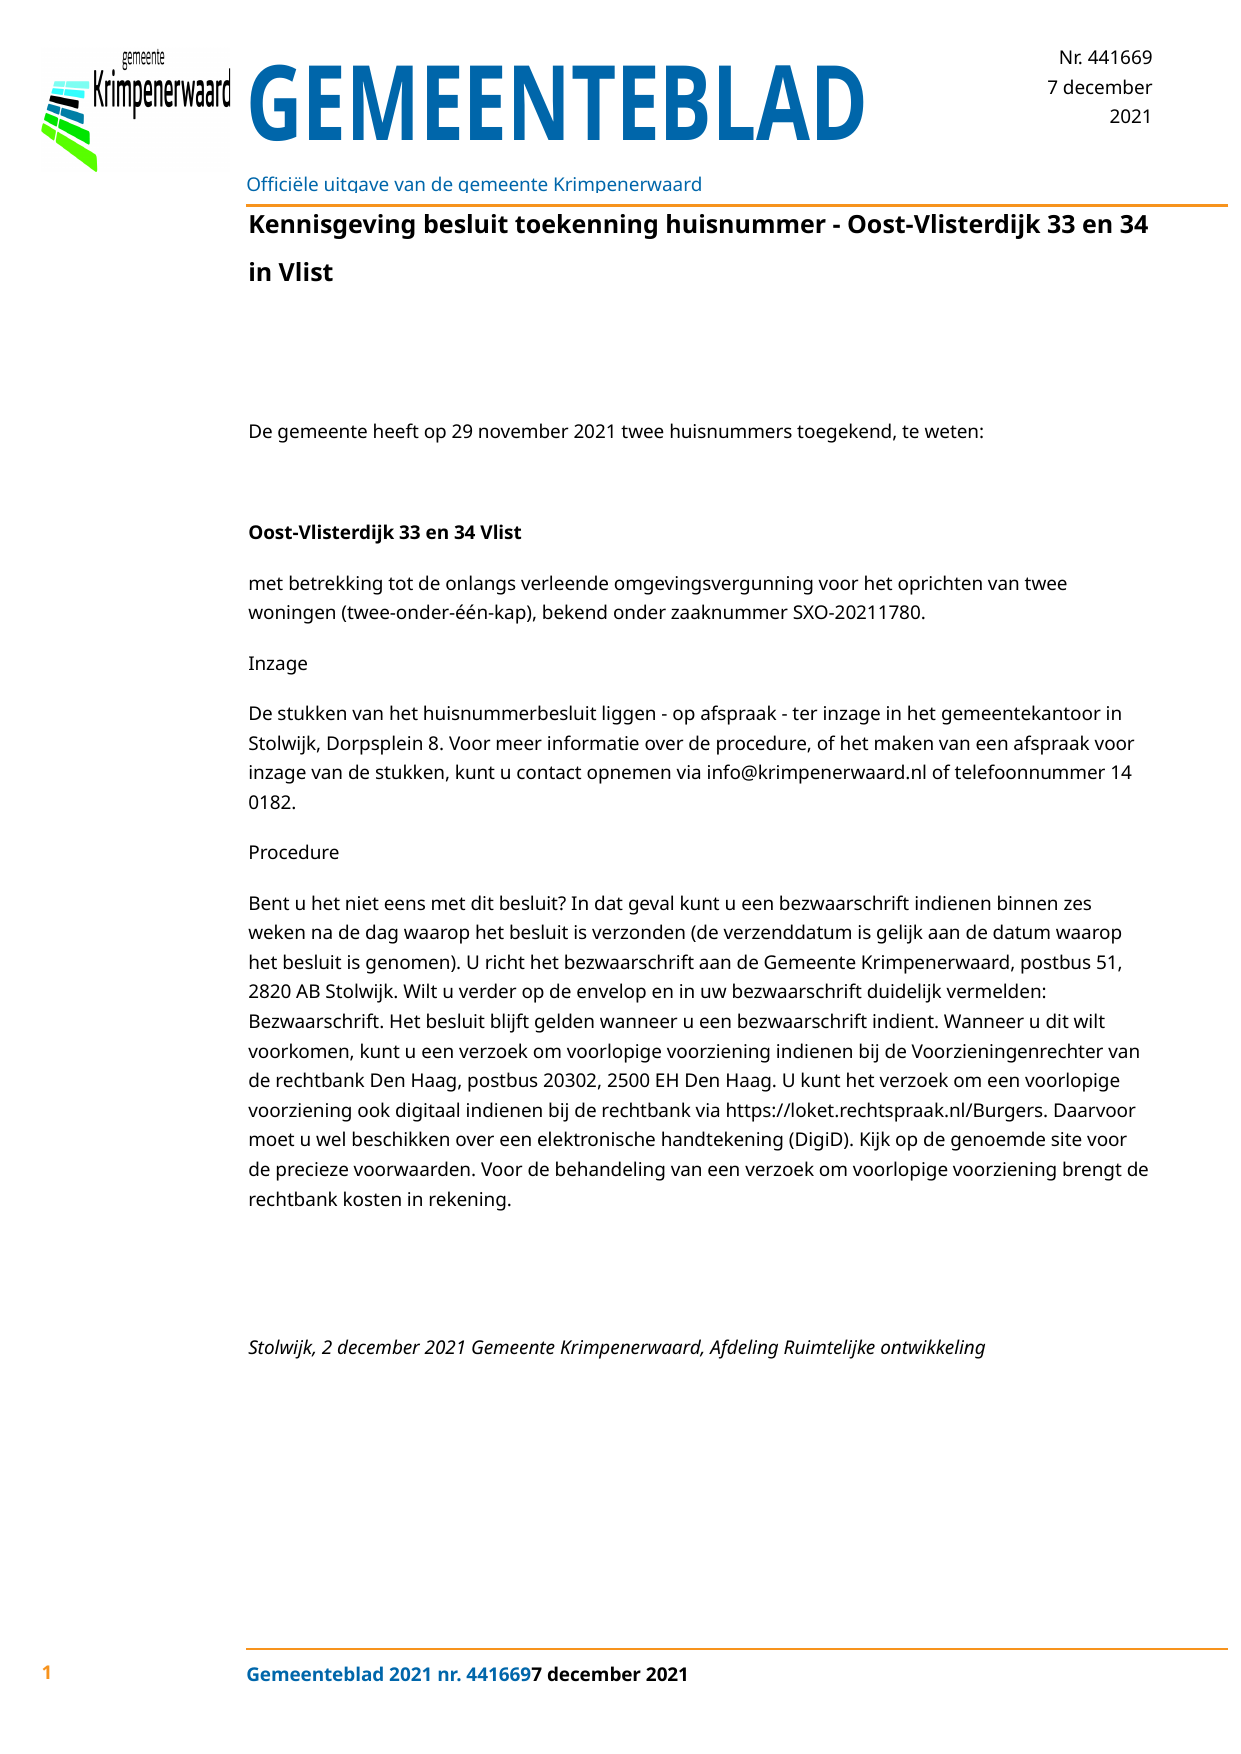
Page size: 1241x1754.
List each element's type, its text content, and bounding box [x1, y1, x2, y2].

text Bent u het niet eens met dit besluit? In dat geval kunt u een bezwaarschrift indienen binnen zes weken na de dag waarop het besluit is verzonden (de verzenddatum is gelijk aan de datum waarop het besluit is genomen). U richt het bezwaarschrift aan de Gemeente Krimpenerwaard, postbus 51, 2820 AB Stolwijk. Wilt u verder op de envelop en in uw bezwaarschrift duidelijk vermelden: Bezwaarschrift. Het besluit blijft gelden wanneer u een bezwaarschrift indient. Wanneer u dit wilt voorkomen, kunt u een verzoek om voorlopige voorziening indienen bij de Voorzieningenrechter van de rechtbank Den Haag, postbus 20302, 2500 EH Den Haag. U kunt het verzoek om een voorlopige voorziening ook digitaal indienen bij de rechtbank via https://loket.rechtspraak.nl/Burgers. Daarvoor moet u wel beschikken over een elektronische handtekening (DigiD). Kijk op de genoemde site voor de precieze voorwaarden. Voor de behandeling van een verzoek om voorlopige voorziening brengt de rechtbank kosten in rekening. [248, 890, 1152, 1212]
text De gemeente heeft op 29 november 2021 twee huisnummers toegekend, te weten: [248, 419, 1152, 444]
text Oost-Vlisterdijk 33 en 34 Vlist [248, 519, 1152, 545]
picture [41, 47, 231, 172]
text Stolwijk, 2 december 2021 Gemeente Krimpenerwaard, Afdeling Ruimtelijke ontwikkeling [248, 1334, 1152, 1360]
text met betrekking tot de onlangs verleende omgevingsvergunning voor het oprichten van twee woningen (twee-onder-één-kap), bekend onder zaaknummer SXO-20211780. [248, 570, 1152, 625]
text Kennisgeving besluit toekenning huisnummer - Oost-Vlisterdijk 33 en 34 in Vlist [248, 207, 1152, 288]
text Procedure [248, 839, 1152, 865]
text Inzage [248, 650, 1152, 676]
text De stukken van het huisnummerbesluit liggen - op afspraak - ter inzage in het gemeentekantoor in Stolwijk, Dorpsplein 8. Voor meer informatie over de procedure, of het maken van een afspraak voor inzage van de stukken, kunt u contact opnemen via info@krimpenerwaard.nl of telefoonnummer 14 0182. [248, 700, 1152, 815]
